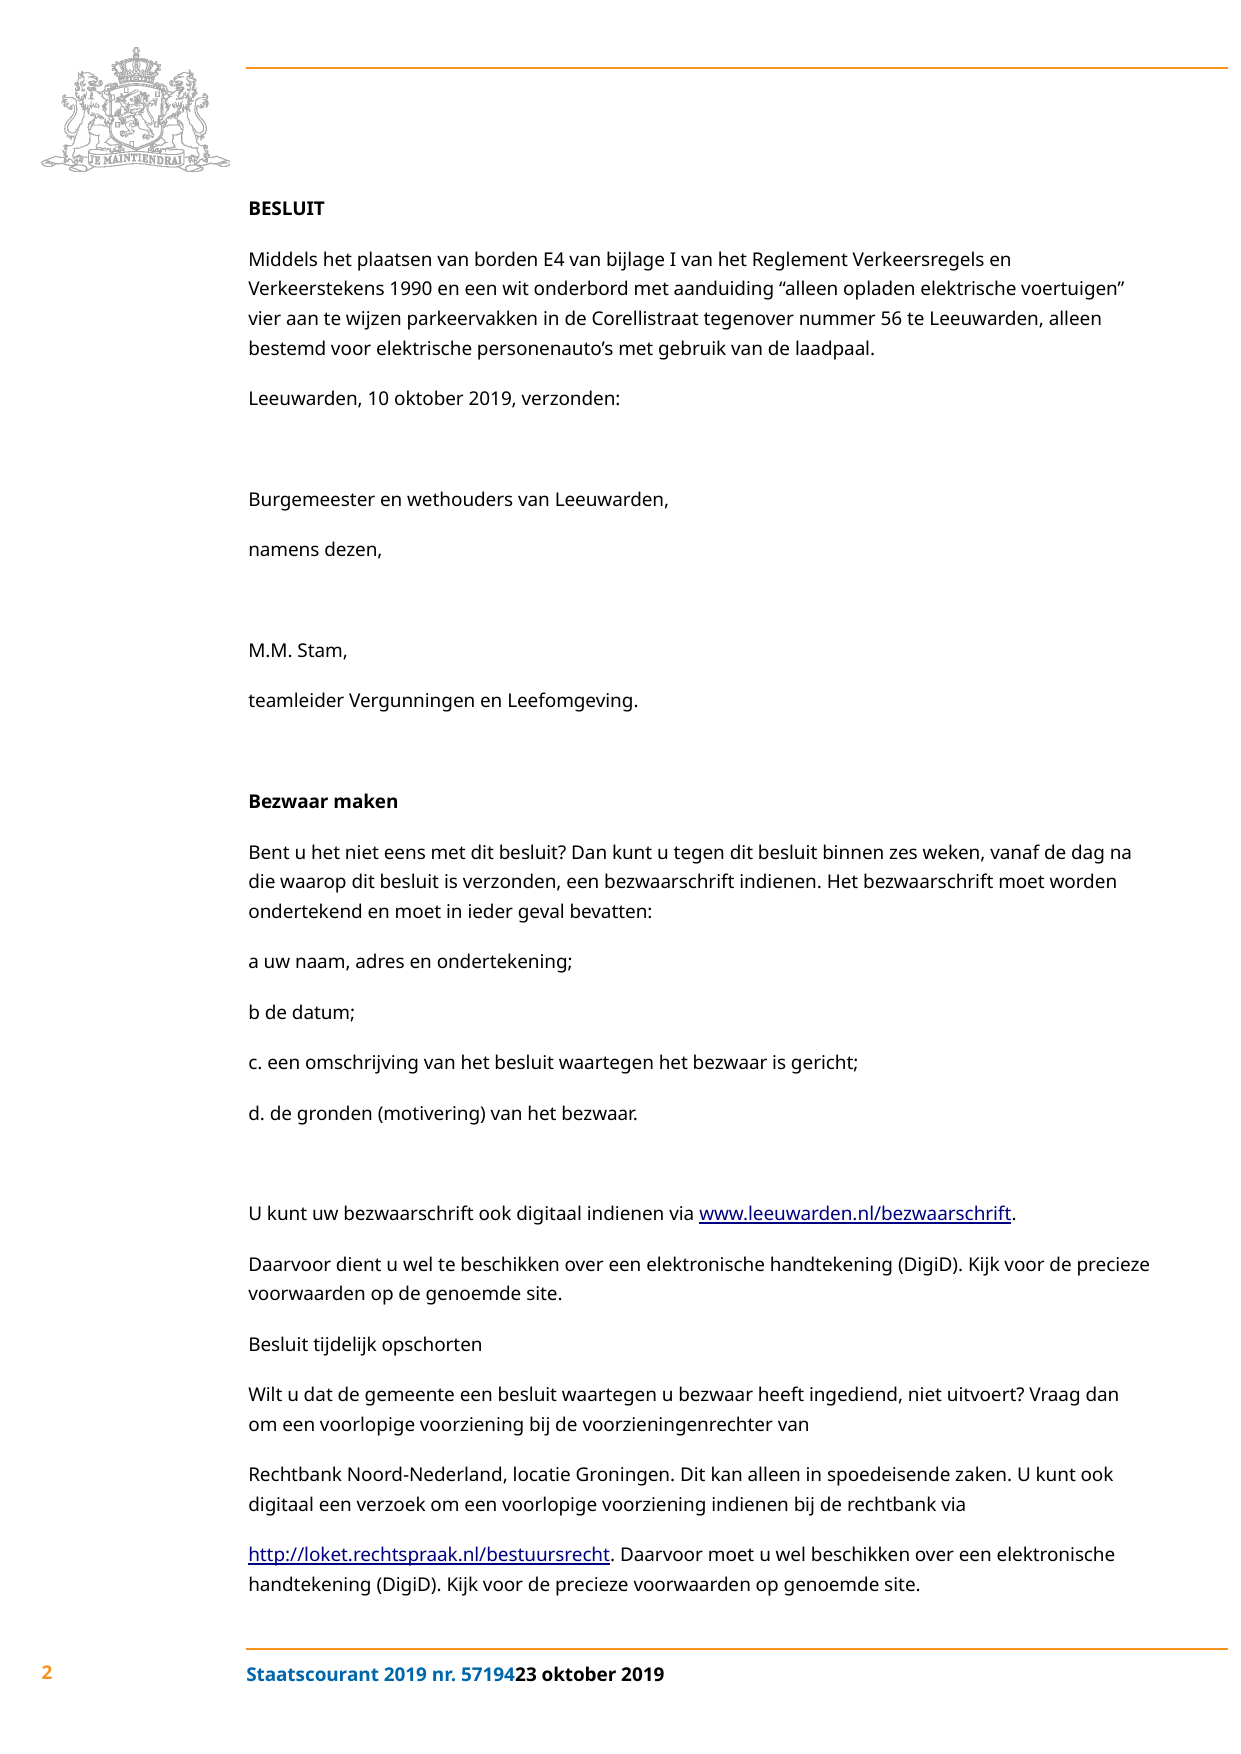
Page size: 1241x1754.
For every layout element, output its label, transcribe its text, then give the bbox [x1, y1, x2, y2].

text Middels het plaatsen van borden E4 van bijlage I van het Reglement Verkeersregels en Verkeerstekens 1990 en een wit onderbord met aanduiding “alleen opladen elektrische voertuigen” vier aan te wijzen parkeervakken in de Corellistraat tegenover nummer 56 te Leeuwarden, alleen bestemd voor elektrische personenauto’s met gebruik van de laadpaal. [248, 246, 1152, 361]
text a uw naam, adres en ondertekening; [248, 948, 1152, 974]
text BESLUIT [248, 196, 1152, 221]
text Burgemeester en wethouders van Leeuwarden, [248, 486, 1152, 512]
text teamleider Vergunningen en Leefomgeving. [248, 688, 1152, 713]
text Wilt u dat de gemeente een besluit waartegen u bezwaar heeft ingediend, niet uitvoert? Vraag dan om een voorlopige voorziening bij de voorzieningenrechter van [248, 1381, 1152, 1437]
text Bezwaar maken [248, 788, 1152, 814]
text namens dezen, [248, 536, 1152, 562]
text c. een omschrijving van het besluit waartegen het bezwaar is gericht; [248, 1049, 1152, 1075]
text Rechtbank Noord-Nederland, locatie Groningen. Dit kan alleen in spoedeisende zaken. U kunt ook digitaal een verzoek om een voorlopige voorziening indienen bij de rechtbank via [248, 1461, 1152, 1517]
text M.M. Stam, [248, 637, 1152, 663]
text Bent u het niet eens met dit besluit? Dan kunt u tegen dit besluit binnen zes weken, vanaf de dag na die waarop dit besluit is verzonden, een bezwaarschrift indienen. Het bezwaarschrift moet worden ondertekend en moet in ieder geval bevatten: [248, 839, 1152, 924]
text Leeuwarden, 10 oktober 2019, verzonden: [248, 385, 1152, 411]
picture [41, 47, 231, 172]
text d. de gronden (motivering) van het bezwaar. [248, 1100, 1152, 1126]
text U kunt uw bezwaarschrift ook digitaal indienen via www.leeuwarden.nl/bezwaarschrift. [248, 1201, 1152, 1226]
text http://loket.rechtspraak.nl/bestuursrecht. Daarvoor moet u wel beschikken over een elektronische handtekening (DigiD). Kijk voor de precieze voorwaarden op genoemde site. [248, 1541, 1152, 1597]
text Besluit tijdelijk opschorten [248, 1331, 1152, 1357]
text Daarvoor dient u wel te beschikken over een elektronische handtekening (DigiD). Kijk voor de precieze voorwaarden op de genoemde site. [248, 1251, 1152, 1306]
text b de datum; [248, 999, 1152, 1025]
